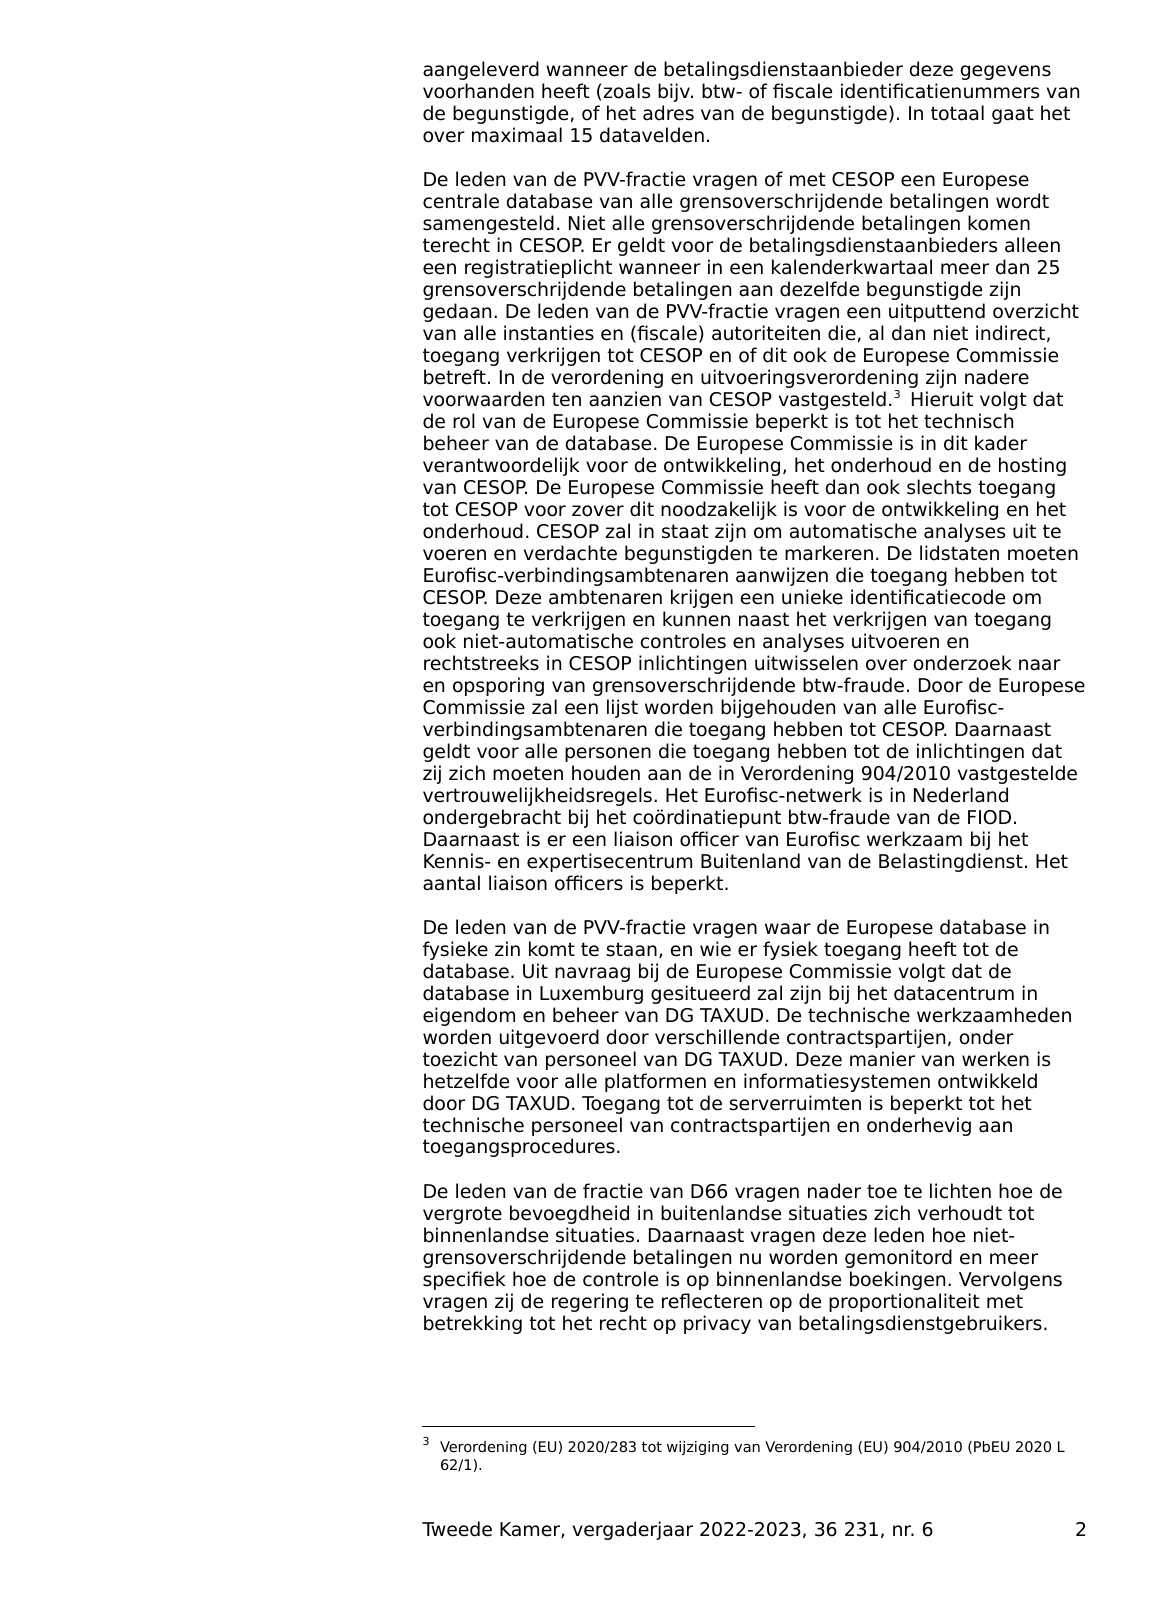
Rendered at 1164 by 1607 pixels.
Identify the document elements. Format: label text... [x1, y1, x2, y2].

text De leden van de PVV-fractie vragen waar de Europese database in fysieke zin komt te staan, en wie er fysiek toegang heeft tot de database. Uit navraag bij de Europese Commissie volgt dat de database in Luxemburg gesitueerd zal zijn bij het datacentrum in eigendom en beheer van DG TAXUD. De technische werkzaamheden worden uitgevoerd door verschillende contractspartijen, onder toezicht van personeel van DG TAXUD. Deze manier van werken is hetzelfde voor alle platformen en informatiesystemen ontwikkeld door DG TAXUD. Toegang tot de serverruimten is beperkt tot het technische personeel van contractspartijen en onderhevig aan toegangsprocedures. [422, 917, 1087, 1158]
text De leden van de fractie van D66 vragen nader toe te lichten hoe de vergrote bevoegdheid in buitenlandse situaties zich verhoudt tot binnenlandse situaties. Daarnaast vragen deze leden hoe niet-grensoverschrijdende betalingen nu worden gemonitord en meer specifiek hoe de controle is op binnenlandse boekingen. Vervolgens vragen zij de regering te reflecteren op de proportionaliteit met betrekking tot het recht op privacy van betalingsdienstgebruikers. [422, 1181, 1087, 1334]
text aangeleverd wanneer de betalingsdienstaanbieder deze gegevens voorhanden heeft (zoals bijv. btw- of fiscale identificatienummers van de begunstigde, of het adres van de begunstigde). In totaal gaat het over maximaal 15 datavelden. [422, 59, 1087, 147]
text Verordening (EU) 2020/283 tot wijziging van Verordening (EU) 904/2010 (PbEU 2020 L 62/1). [422, 1435, 1087, 1474]
text De leden van de PVV-fractie vragen of met CESOP een Europese centrale database van alle grensoverschrijdende betalingen wordt samengesteld. Niet alle grensoverschrijdende betalingen komen terecht in CESOP. Er geldt voor de betalingsdienstaanbieders alleen een registratieplicht wanneer in een kalenderkwartaal meer dan 25 grensoverschrijdende betalingen aan dezelfde begunstigde zijn gedaan. De leden van de PVV-fractie vragen een uitputtend overzicht van alle instanties en (fiscale) autoriteiten die, al dan niet indirect, toegang verkrijgen tot CESOP en of dit ook de Europese Commissie betreft. In de verordening en uitvoeringsverordening zijn nadere voorwaarden ten aanzien van CESOP vastgesteld. Hieruit volgt dat de rol van de Europese Commissie beperkt is tot het technisch beheer van de database. De Europese Commissie is in dit kader verantwoordelijk voor de ontwikkeling, het onderhoud en de hosting van CESOP. De Europese Commissie heeft dan ook slechts toegang tot CESOP voor zover dit noodzakelijk is voor de ontwikkeling en het onderhoud. CESOP zal in staat zijn om automatische analyses uit te voeren en verdachte begunstigden te markeren. De lidstaten moeten Eurofisc-verbindingsambtenaren aanwijzen die toegang hebben tot CESOP. Deze ambtenaren krijgen een unieke identificatiecode om toegang te verkrijgen en kunnen naast het verkrijgen van toegang ook niet-automatische controles en analyses uitvoeren en rechtstreeks in CESOP inlichtingen uitwisselen over onderzoek naar en opsporing van grensoverschrijdende btw-fraude. Door de Europese Commissie zal een lijst worden bijgehouden van alle Eurofisc- verbindingsambtenaren die toegang hebben tot CESOP. Daarnaast geldt voor alle personen die toegang hebben tot de inlichtingen dat zij zich moeten houden aan de in Verordening 904/2010 vastgestelde vertrouwelijkheidsregels. Het Eurofisc-netwerk is in Nederland ondergebracht bij het coördinatiepunt btw-fraude van de FIOD. Daarnaast is er een liaison officer van Eurofisc werkzaam bij het Kennis- en expertisecentrum Buitenland van de Belastingdienst. Het aantal liaison officers is beperkt. [422, 169, 1087, 894]
